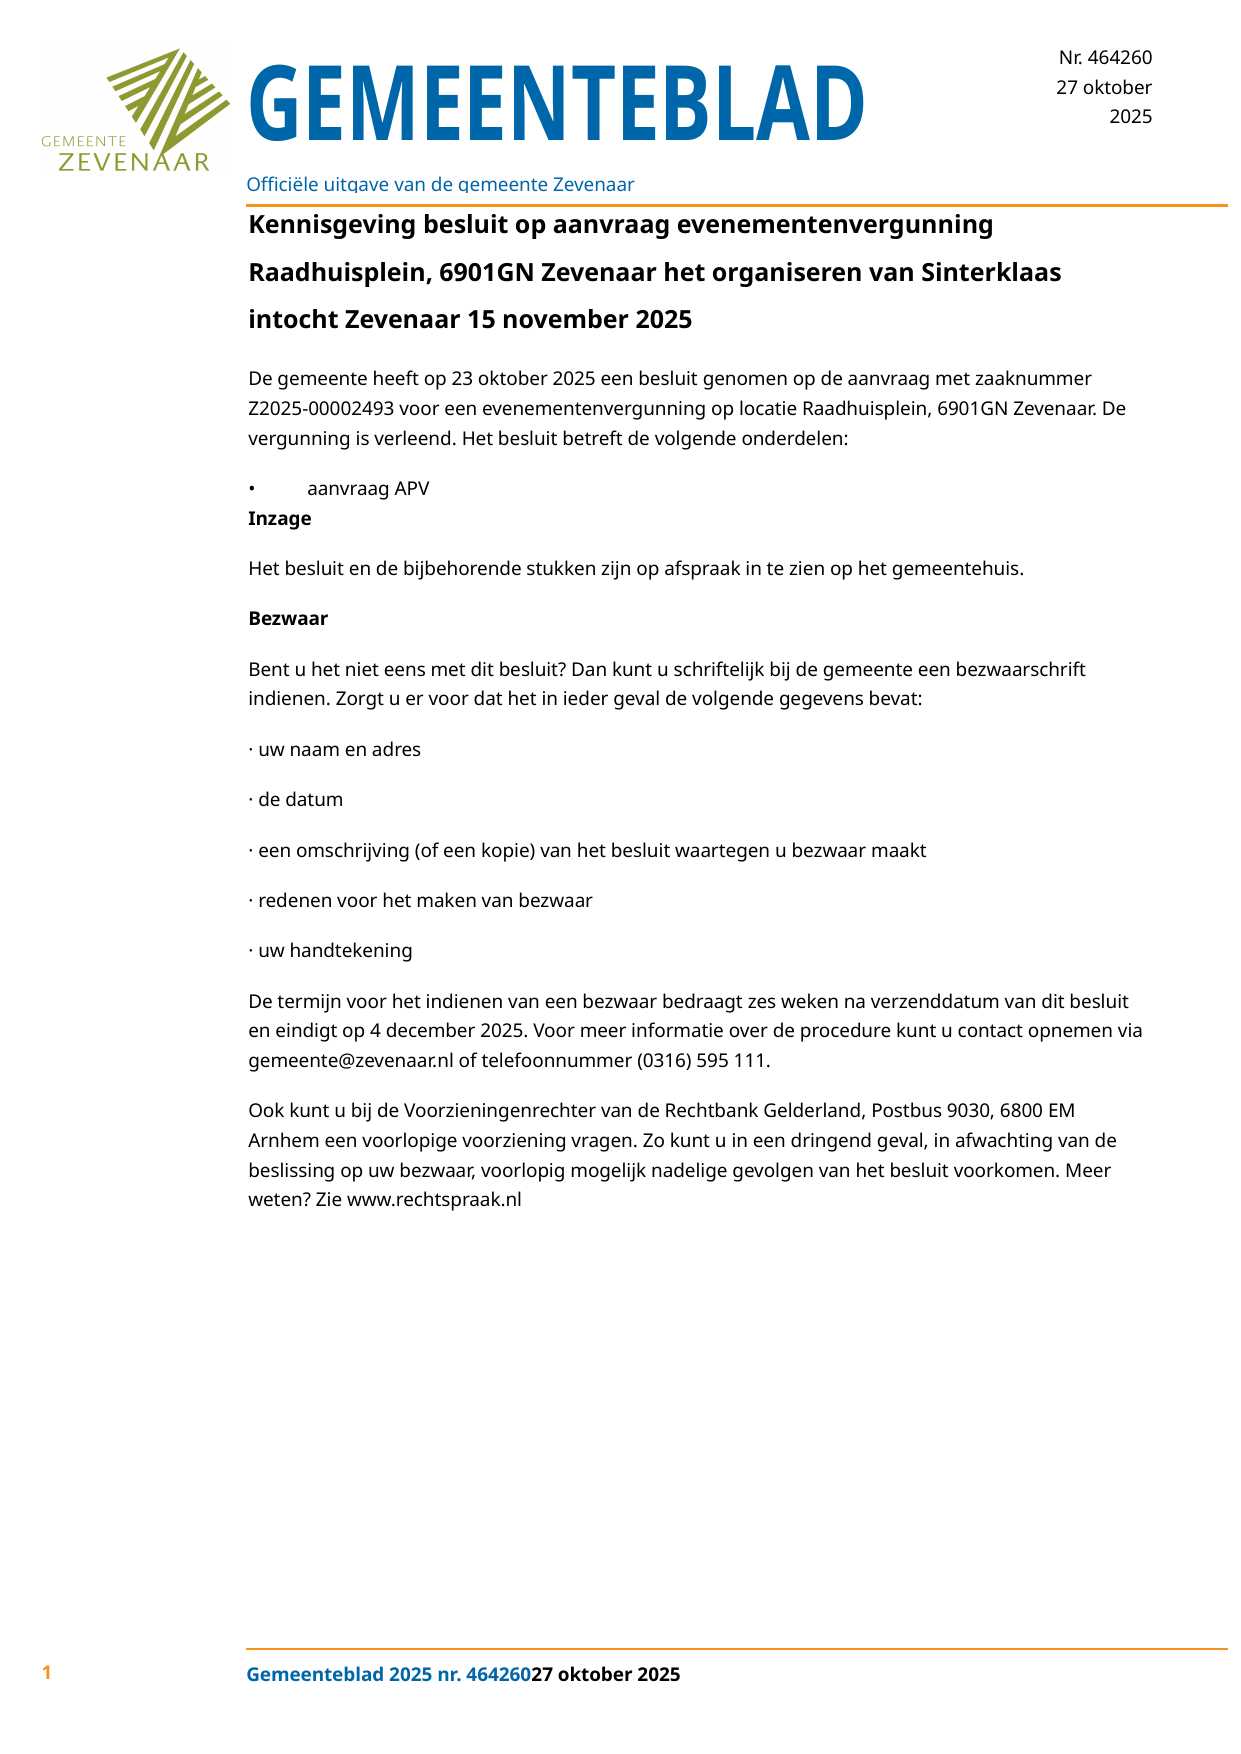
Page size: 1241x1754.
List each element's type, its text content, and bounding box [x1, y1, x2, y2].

picture [41, 47, 231, 172]
text · redenen voor het maken van bezwaar [248, 887, 1152, 913]
text Bent u het niet eens met dit besluit? Dan kunt u schriftelijk bij de gemeente een bezwaarschrift indienen. Zorgt u er voor dat het in ieder geval de volgende gegevens bevat: [248, 656, 1152, 711]
text Bezwaar [248, 606, 1152, 631]
text Kennisgeving besluit op aanvraag evenementenvergunning Raadhuisplein, 6901GN Zevenaar het organiseren van Sinterklaas intocht Zevenaar 15 november 2025 [248, 207, 1152, 336]
text · de datum [248, 786, 1152, 812]
text · uw handtekening [248, 938, 1152, 963]
text Inzage [248, 505, 1152, 530]
text De gemeente heeft op 23 oktober 2025 een besluit genomen op de aanvraag met zaaknummer Z2025-00002493 voor een evenementenvergunning op locatie Raadhuisplein, 6901GN Zevenaar. De vergunning is verleend. Het besluit betreft de volgende onderdelen: [248, 366, 1152, 450]
text Het besluit en de bijbehorende stukken zijn op afspraak in te zien op het gemeentehuis. [248, 555, 1152, 581]
text · een omschrijving (of een kopie) van het besluit waartegen u bezwaar maakt [248, 837, 1152, 862]
text De termijn voor het indienen van een bezwaar bedraagt zes weken na verzenddatum van dit besluit en eindigt op 4 december 2025. Voor meer informatie over de procedure kunt u contact opnemen via gemeente@zevenaar.nl of telefoonnummer (0316) 595 111. [248, 988, 1152, 1073]
list aanvraag APV [248, 475, 1152, 501]
text Ook kunt u bij de Voorzieningenrechter van de Rechtbank Gelderland, Postbus 9030, 6800 EM Arnhem een voorlopige voorziening vragen. Zo kunt u in een dringend geval, in afwachting van de beslissing op uw bezwaar, voorlopig mogelijk nadelige gevolgen van het besluit voorkomen. Meer weten? Zie www.rechtspraak.nl [248, 1098, 1152, 1212]
text · uw naam en adres [248, 736, 1152, 762]
